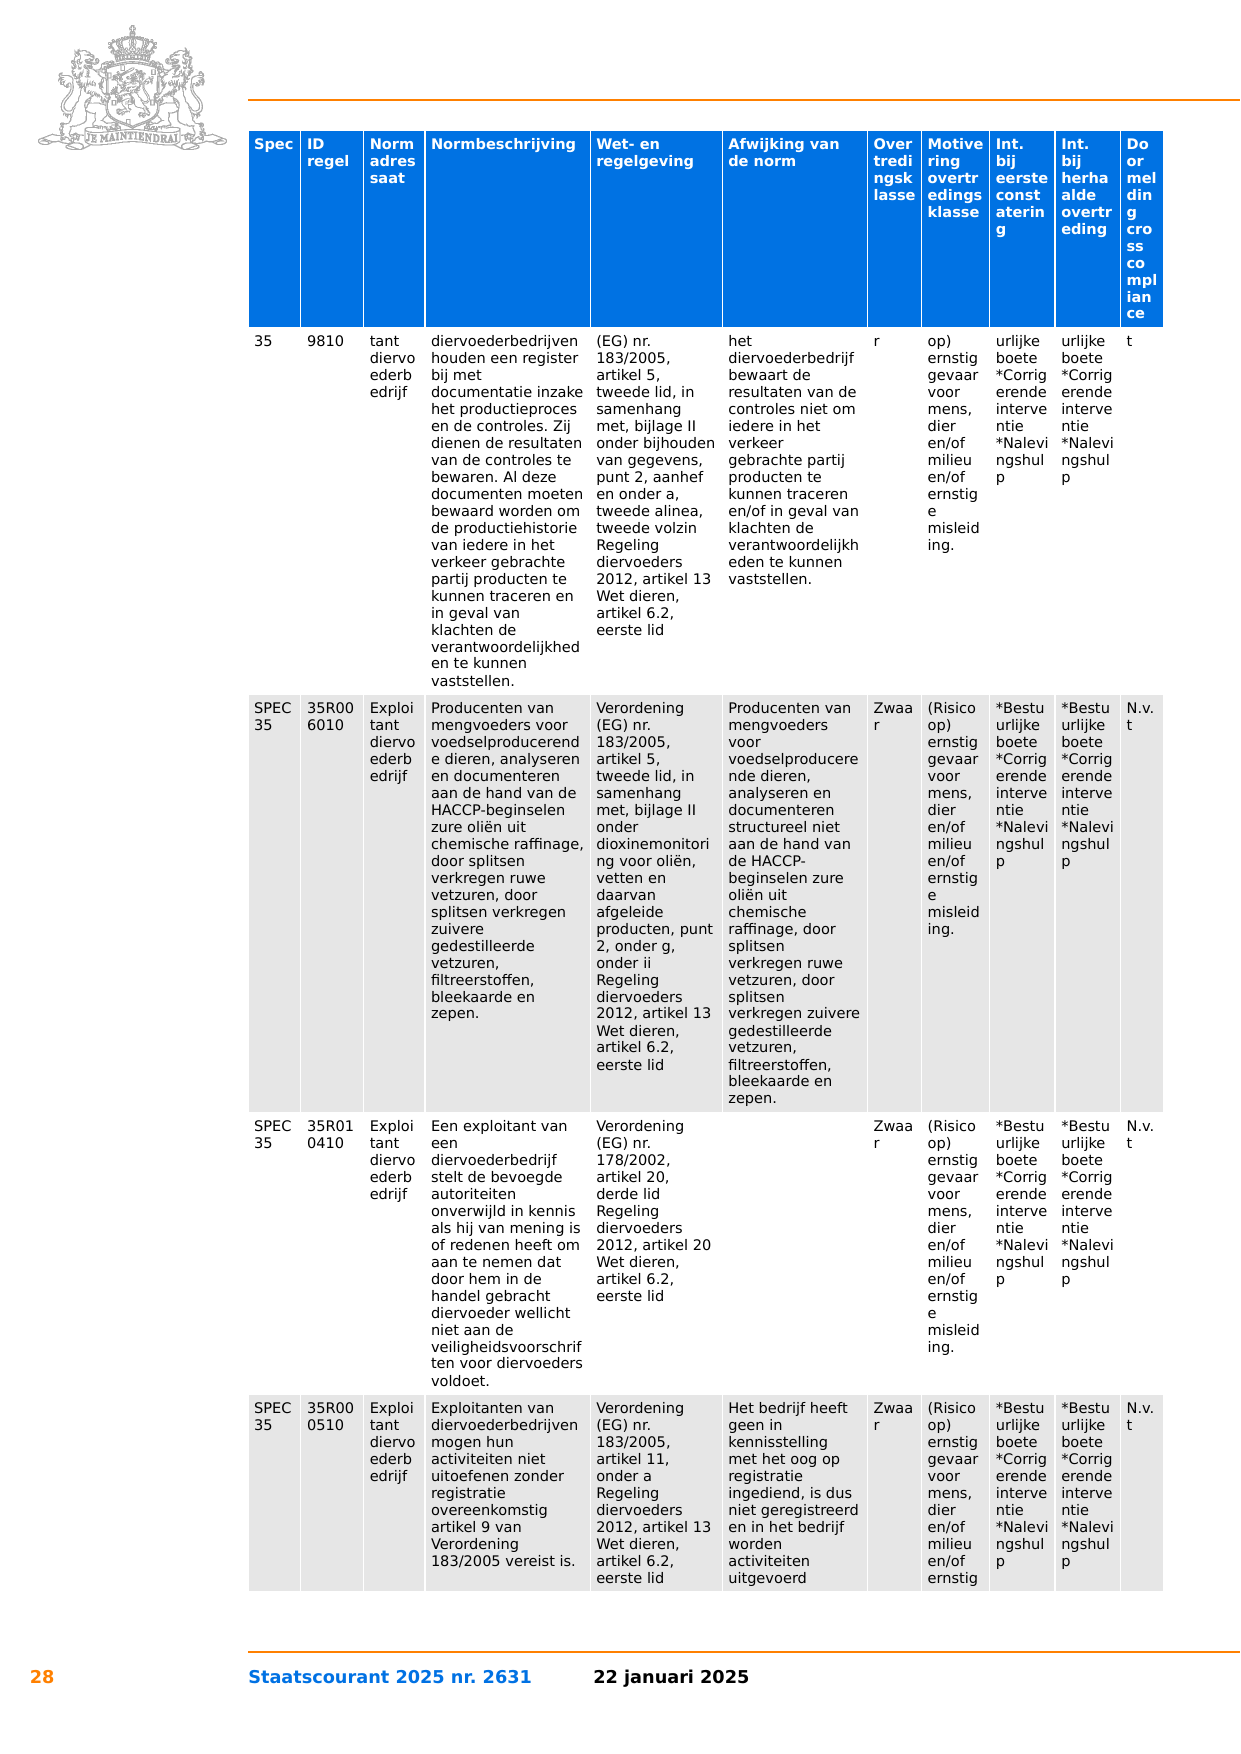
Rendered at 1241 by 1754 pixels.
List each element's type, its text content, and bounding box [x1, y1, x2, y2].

table_cell 9810 [301, 328, 363, 694]
table_header Motivering overtredingsklasse [922, 131, 989, 327]
table_cell SPEC35 [249, 1395, 300, 1591]
table_cell (EG) nr. 183/2005, artikel 5, tweede lid, in samenhang met, bijlage II onder bijhouden van gegevens, punt 2, aanhef en onder a, tweede alinea, tweede volzin Regeling diervoeders 2012, artikel 13 Wet dieren, artikel 6.2, eerste lid [591, 328, 722, 694]
table_cell t [1121, 328, 1163, 694]
table_cell 35 [249, 328, 300, 694]
table_cell urlijke boete *Corrigerende interventie *Nalevingshulp [1056, 328, 1120, 694]
table_header Normadressaat [364, 131, 424, 327]
table_header Wet- en regelgeving [591, 131, 722, 327]
table_header Normbeschrijving [426, 131, 590, 327]
table_cell Zwaar [868, 1395, 921, 1591]
table_header Doormelding cross compliance [1121, 131, 1163, 327]
table_cell *Bestuurlijke boete *Corrigerende interventie *Nalevingshulp [1056, 695, 1120, 1112]
table_cell N.v.t [1121, 695, 1163, 1112]
table_cell op) ernstig gevaar voor mens, dier en/of milieu en/of ernstige misleiding. [922, 328, 989, 694]
table_cell Exploitant diervoederbedrijf [364, 1395, 424, 1591]
table_cell *Bestuurlijke boete *Corrigerende interventie *Nalevingshulp [990, 695, 1054, 1112]
table_cell 35R010410 [301, 1113, 363, 1394]
table_header Int. bij eerste constatering [990, 131, 1054, 327]
table_cell Een exploitant van een diervoederbedrijf stelt de bevoegde autoriteiten onverwijld in kennis als hij van mening is of redenen heeft om aan te nemen dat door hem in de handel gebracht diervoeder wellicht niet aan de veiligheidsvoorschriften voor diervoeders voldoet. [426, 1113, 590, 1394]
table_cell [723, 1113, 867, 1394]
table_cell 35R000510 [301, 1395, 363, 1591]
picture [38, 25, 227, 150]
table_cell Producenten van mengvoeders voor voedselproducerende dieren, analyseren en documenteren aan de hand van de HACCP-beginselen zure oliën uit chemische raffinage, door splitsen verkregen ruwe vetzuren, door splitsen verkregen zuivere gedestilleerde vetzuren, filtreerstoffen, bleekaarde en zepen. [426, 695, 590, 1112]
table_cell Exploitant diervoederbedrijf [364, 1113, 424, 1394]
table_cell SPEC35 [249, 695, 300, 1112]
table_header Int. bij herhaalde overtreding [1056, 131, 1120, 327]
table_cell N.v.t [1121, 1395, 1163, 1591]
table_cell Verordening (EG) nr. 183/2005, artikel 5, tweede lid, in samenhang met, bijlage II onder dioxinemonitoring voor oliën, vetten en daarvan afgeleide producten, punt 2, onder g, onder ii Regeling diervoeders 2012, artikel 13 Wet dieren, artikel 6.2, eerste lid [591, 695, 722, 1112]
table_cell diervoederbedrijven houden een register bij met documentatie inzake het productieproces en de controles. Zij dienen de resultaten van de controles te bewaren. Al deze documenten moeten bewaard worden om de productiehistorie van iedere in het verkeer gebrachte partij producten te kunnen traceren en in geval van klachten de verantwoordelijkheden te kunnen vaststellen. [426, 328, 590, 694]
table_cell Producenten van mengvoeders voor voedselproducerende dieren, analyseren en documenteren structureel niet aan de hand van de HACCP-beginselen zure oliën uit chemische raffinage, door splitsen verkregen ruwe vetzuren, door splitsen verkregen zuivere gedestilleerde vetzuren, filtreerstoffen, bleekaarde en zepen. [723, 695, 867, 1112]
table_cell Exploitanten van diervoederbedrijven mogen hun activiteiten niet uitoefenen zonder registratie overeenkomstig artikel 9 van Verordening 183/2005 vereist is. [426, 1395, 590, 1591]
table_cell tant diervoederbedrijf [364, 328, 424, 694]
table_cell *Bestuurlijke boete *Corrigerende interventie *Nalevingshulp [1056, 1395, 1120, 1591]
table_header Afwijking van de norm [723, 131, 867, 327]
table_cell Verordening (EG) nr. 178/2002, artikel 20, derde lid Regeling diervoeders 2012, artikel 20 Wet dieren, artikel 6.2, eerste lid [591, 1113, 722, 1394]
table_header ID regel [301, 131, 363, 327]
table_header Overtredingsklasse [868, 131, 921, 327]
table_cell Zwaar [868, 1113, 921, 1394]
table_cell *Bestuurlijke boete *Corrigerende interventie *Nalevingshulp [1056, 1113, 1120, 1394]
table_cell urlijke boete *Corrigerende interventie *Nalevingshulp [990, 328, 1054, 694]
table_cell Het bedrijf heeft geen in kennisstelling met het oog op registratie ingediend, is dus niet geregistreerd en in het bedrijf worden activiteiten uitgevoerd [723, 1395, 867, 1591]
table_cell het diervoederbedrijf bewaart de resultaten van de controles niet om iedere in het verkeer gebrachte partij producten te kunnen traceren en/of in geval van klachten de verantwoordelijkheden te kunnen vaststellen. [723, 328, 867, 694]
table_cell N.v.t [1121, 1113, 1163, 1394]
table_cell SPEC35 [249, 1113, 300, 1394]
table_cell (Risico op) ernstig gevaar voor mens, dier en/of milieu en/of ernstige misleiding. [922, 1113, 989, 1394]
table_cell *Bestuurlijke boete *Corrigerende interventie *Nalevingshulp [990, 1113, 1054, 1394]
table_cell Zwaar [868, 695, 921, 1112]
table_cell (Risico op) ernstig gevaar voor mens, dier en/of milieu en/of ernstig [922, 1395, 989, 1591]
table_cell r [868, 328, 921, 694]
table_cell *Bestuurlijke boete *Corrigerende interventie *Nalevingshulp [990, 1395, 1054, 1591]
table_cell Verordening (EG) nr. 183/2005, artikel 11, onder a Regeling diervoeders 2012, artikel 13 Wet dieren, artikel 6.2, eerste lid [591, 1395, 722, 1591]
table_cell Exploitant diervoederbedrijf [364, 695, 424, 1112]
table_header Spec [249, 131, 300, 327]
table_cell 35R006010 [301, 695, 363, 1112]
table_cell (Risico op) ernstig gevaar voor mens, dier en/of milieu en/of ernstige misleiding. [922, 695, 989, 1112]
